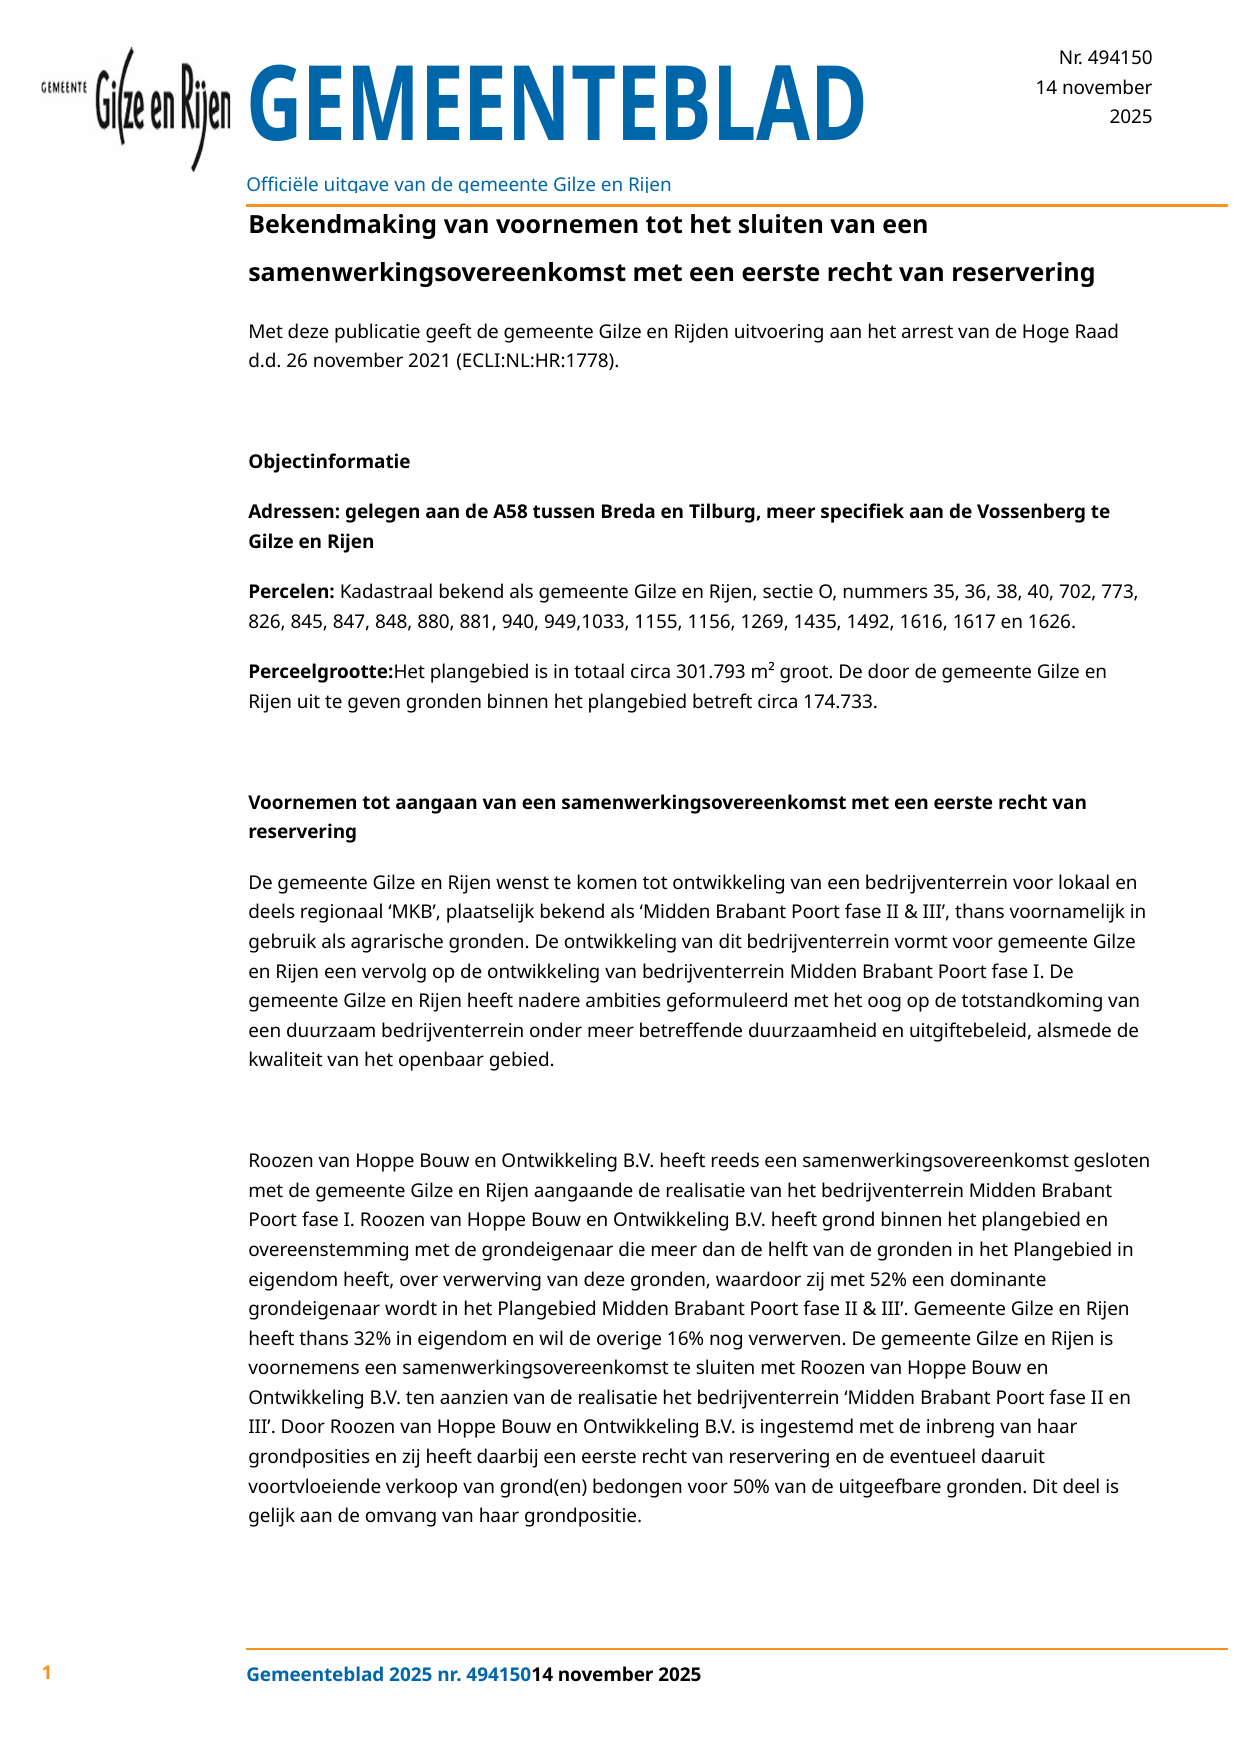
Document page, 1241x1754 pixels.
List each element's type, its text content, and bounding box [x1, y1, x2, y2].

text Percelen: Kadastraal bekend als gemeente Gilze en Rijen, sectie O, nummers 35, 36, 38, 40, 702, 773, 826, 845, 847, 848, 880, 881, 940, 949,1033, 1155, 1156, 1269, 1435, 1492, 1616, 1617 en 1626. [248, 579, 1152, 634]
text Perceelgrootte:Het plangebied is in totaal circa 301.793 m² groot. De door de gemeente Gilze en Rijen uit te geven gronden binnen het plangebied betreft circa 174.733. [248, 659, 1152, 714]
text Objectinformatie [248, 448, 1152, 474]
text Met deze publicatie geeft de gemeente Gilze en Rijden uitvoering aan het arrest van de Hoge Raad d.d. 26 november 2021 (ECLI:NL:HR:1778). [248, 318, 1152, 373]
text De gemeente Gilze en Rijen wenst te komen tot ontwikkeling van een bedrijventerrein voor lokaal en deels regionaal ‘MKB’, plaatselijk bekend als ‘Midden Brabant Poort fase II & III’, thans voornamelijk in gebruik als agrarische gronden. De ontwikkeling van dit bedrijventerrein vormt voor gemeente Gilze en Rijen een vervolg op de ontwikkeling van bedrijventerrein Midden Brabant Poort fase I. De gemeente Gilze en Rijen heeft nadere ambities geformuleerd met het oog op de totstandkoming van een duurzaam bedrijventerrein onder meer betreffende duurzaamheid en uitgiftebeleid, alsmede de kwaliteit van het openbaar gebied. [248, 869, 1152, 1072]
text Roozen van Hoppe Bouw en Ontwikkeling B.V. heeft reeds een samenwerkingsovereenkomst gesloten met de gemeente Gilze en Rijen aangaande de realisatie van het bedrijventerrein Midden Brabant Poort fase I. Roozen van Hoppe Bouw en Ontwikkeling B.V. heeft grond binnen het plangebied en overeenstemming met de grondeigenaar die meer dan de helft van de gronden in het Plangebied in eigendom heeft, over verwerving van deze gronden, waardoor zij met 52% een dominante grondeigenaar wordt in het Plangebied Midden Brabant Poort fase II & III’. Gemeente Gilze en Rijen heeft thans 32% in eigendom en wil de overige 16% nog verwerven. De gemeente Gilze en Rijen is voornemens een samenwerkingsovereenkomst te sluiten met Roozen van Hoppe Bouw en Ontwikkeling B.V. ten aanzien van de realisatie het bedrijventerrein ‘Midden Brabant Poort fase II en III’. Door Roozen van Hoppe Bouw en Ontwikkeling B.V. is ingestemd met de inbreng van haar grondposities en zij heeft daarbij een eerste recht van reservering en de eventueel daaruit voortvloeiende verkoop van grond(en) bedongen voor 50% van de uitgeefbare gronden. Dit deel is gelijk aan de omvang van haar grondpositie. [248, 1147, 1152, 1528]
text Bekendmaking van voornemen tot het sluiten van een samenwerkingsovereenkomst met een eerste recht van reservering [248, 207, 1152, 288]
text Voornemen tot aangaan van een samenwerkingsovereenkomst met een eerste recht van reservering [248, 789, 1152, 844]
picture [41, 47, 231, 172]
text Adressen: gelegen aan de A58 tussen Breda en Tilburg, meer specifiek aan de Vossenberg te Gilze en Rijen [248, 499, 1152, 554]
